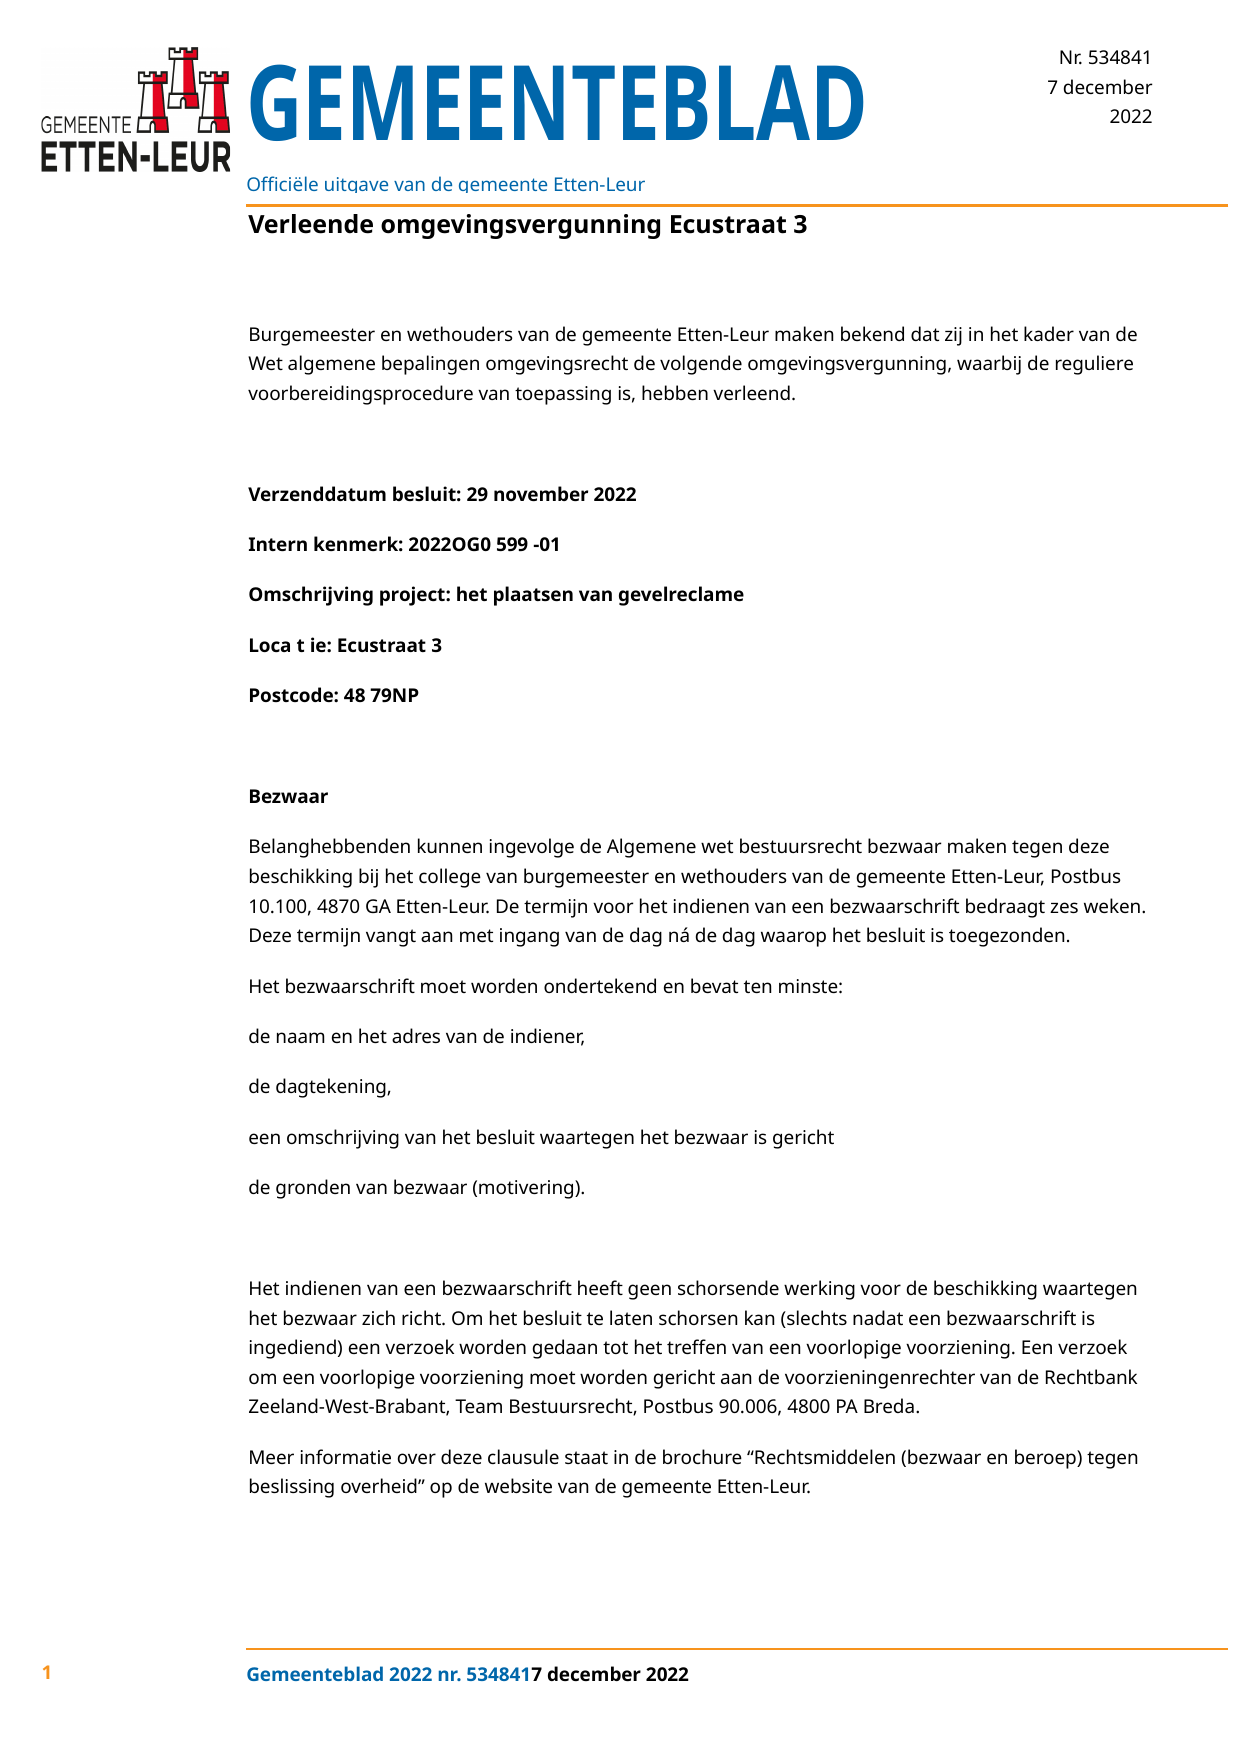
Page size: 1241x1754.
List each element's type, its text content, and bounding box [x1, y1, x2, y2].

text Verzenddatum besluit: 29 november 2022 [248, 481, 1152, 506]
text Het indienen van een bezwaarschrift heeft geen schorsende werking voor de beschikking waartegen het bezwaar zich richt. Om het besluit te laten schorsen kan (slechts nadat een bezwaarschrift is ingediend) een verzoek worden gedaan tot het treffen van een voorlopige voorziening. Een verzoek om een voorlopige voorziening moet worden gericht aan de voorzieningenrechter van de Rechtbank Zeeland-West-Brabant, Team Bestuursrecht, Postbus 90.006, 4800 PA Breda. [248, 1275, 1152, 1419]
text de naam en het adres van de indiener, [248, 1023, 1152, 1049]
text Verleende omgevingsvergunning Ecustraat 3 [248, 207, 1152, 241]
text Intern kenmerk: 2022OG0 599 -01 [248, 531, 1152, 557]
picture [41, 47, 231, 172]
text Loca t ie: Ecustraat 3 [248, 632, 1152, 658]
text de gronden van bezwaar (motivering). [248, 1174, 1152, 1200]
text Omschrijving project: het plaatsen van gevelreclame [248, 582, 1152, 607]
text Postcode: 48 79NP [248, 682, 1152, 708]
text Het bezwaarschrift moet worden ondertekend en bevat ten minste: [248, 973, 1152, 998]
text Meer informatie over deze clausule staat in de brochure “Rechtsmiddelen (bezwaar en beroep) tegen beslissing overheid” op de website van de gemeente Etten-Leur. [248, 1444, 1152, 1499]
text Burgemeester en wethouders van de gemeente Etten-Leur maken bekend dat zij in het kader van de Wet algemene bepalingen omgevingsrecht de volgende omgevingsvergunning, waarbij de reguliere voorbereidingsprocedure van toepassing is, hebben verleend. [248, 321, 1152, 406]
text Bezwaar [248, 783, 1152, 809]
text een omschrijving van het besluit waartegen het bezwaar is gericht [248, 1124, 1152, 1150]
text de dagtekening, [248, 1074, 1152, 1099]
text Belanghebbenden kunnen ingevolge de Algemene wet bestuursrecht bezwaar maken tegen deze beschikking bij het college van burgemeester en wethouders van de gemeente Etten-Leur, Postbus 10.100, 4870 GA Etten-Leur. De termijn voor het indienen van een bezwaarschrift bedraagt zes weken. Deze termijn vangt aan met ingang van de dag ná de dag waarop het besluit is toegezonden. [248, 834, 1152, 948]
